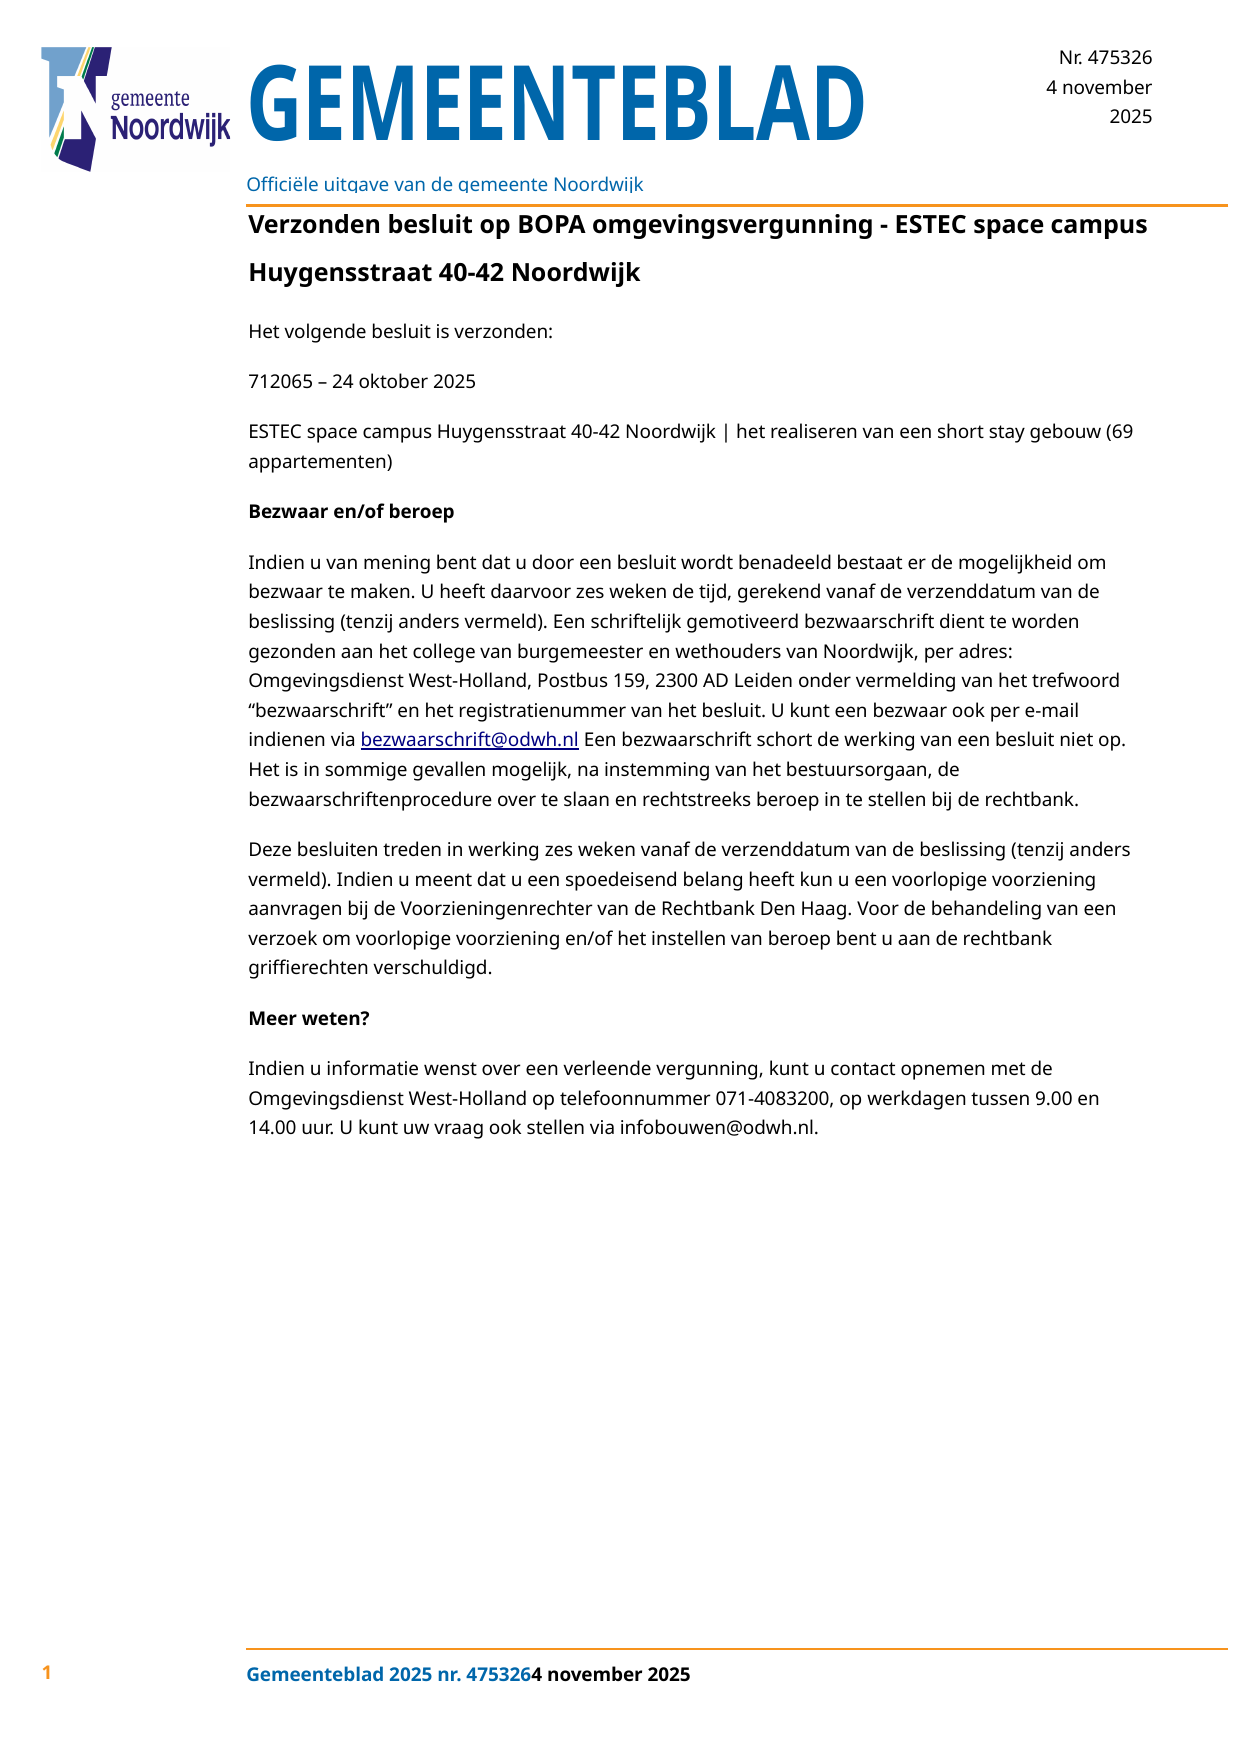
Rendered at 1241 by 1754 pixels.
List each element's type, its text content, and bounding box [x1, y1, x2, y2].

text ESTEC space campus Huygensstraat 40-42 Noordwijk | het realiseren van een short stay gebouw (69 appartementen) [248, 419, 1152, 474]
text Deze besluiten treden in werking zes weken vanaf de verzenddatum van de beslissing (tenzij anders vermeld). Indien u meent dat u een spoedeisend belang heeft kun u een voorlopige voorziening aanvragen bij de Voorzieningenrechter van de Rechtbank Den Haag. Voor de behandeling van een verzoek om voorlopige voorziening en/of het instellen van beroep bent u aan de rechtbank griffierechten verschuldigd. [248, 836, 1152, 980]
text Meer weten? [248, 1005, 1152, 1031]
text Bezwaar en/of beroep [248, 499, 1152, 524]
picture [41, 47, 231, 172]
text Indien u informatie wenst over een verleende vergunning, kunt u contact opnemen met de Omgevingsdienst West-Holland op telefoonnummer 071-4083200, op werkdagen tussen 9.00 en 14.00 uur. U kunt uw vraag ook stellen via infobouwen@odwh.nl. [248, 1055, 1152, 1140]
text Verzonden besluit op BOPA omgevingsvergunning - ESTEC space campus Huygensstraat 40-42 Noordwijk [248, 207, 1152, 288]
text 712065 – 24 oktober 2025 [248, 368, 1152, 394]
text Indien u van mening bent dat u door een besluit wordt benadeeld bestaat er de mogelijkheid om bezwaar te maken. U heeft daarvoor zes weken de tijd, gerekend vanaf de verzenddatum van de beslissing (tenzij anders vermeld). Een schriftelijk gemotiveerd bezwaarschrift dient te worden gezonden aan het college van burgemeester en wethouders van Noordwijk, per adres: Omgevingsdienst West-Holland, Postbus 159, 2300 AD Leiden onder vermelding van het trefwoord “bezwaarschrift” en het registratienummer van het besluit. U kunt een bezwaar ook per e-mail indienen via bezwaarschrift@odwh.nl Een bezwaarschrift schort de werking van een besluit niet op. Het is in sommige gevallen mogelijk, na instemming van het bestuursorgaan, de bezwaarschriftenprocedure over te slaan en rechtstreeks beroep in te stellen bij de rechtbank. [248, 549, 1152, 812]
text Het volgende besluit is verzonden: [248, 318, 1152, 344]
